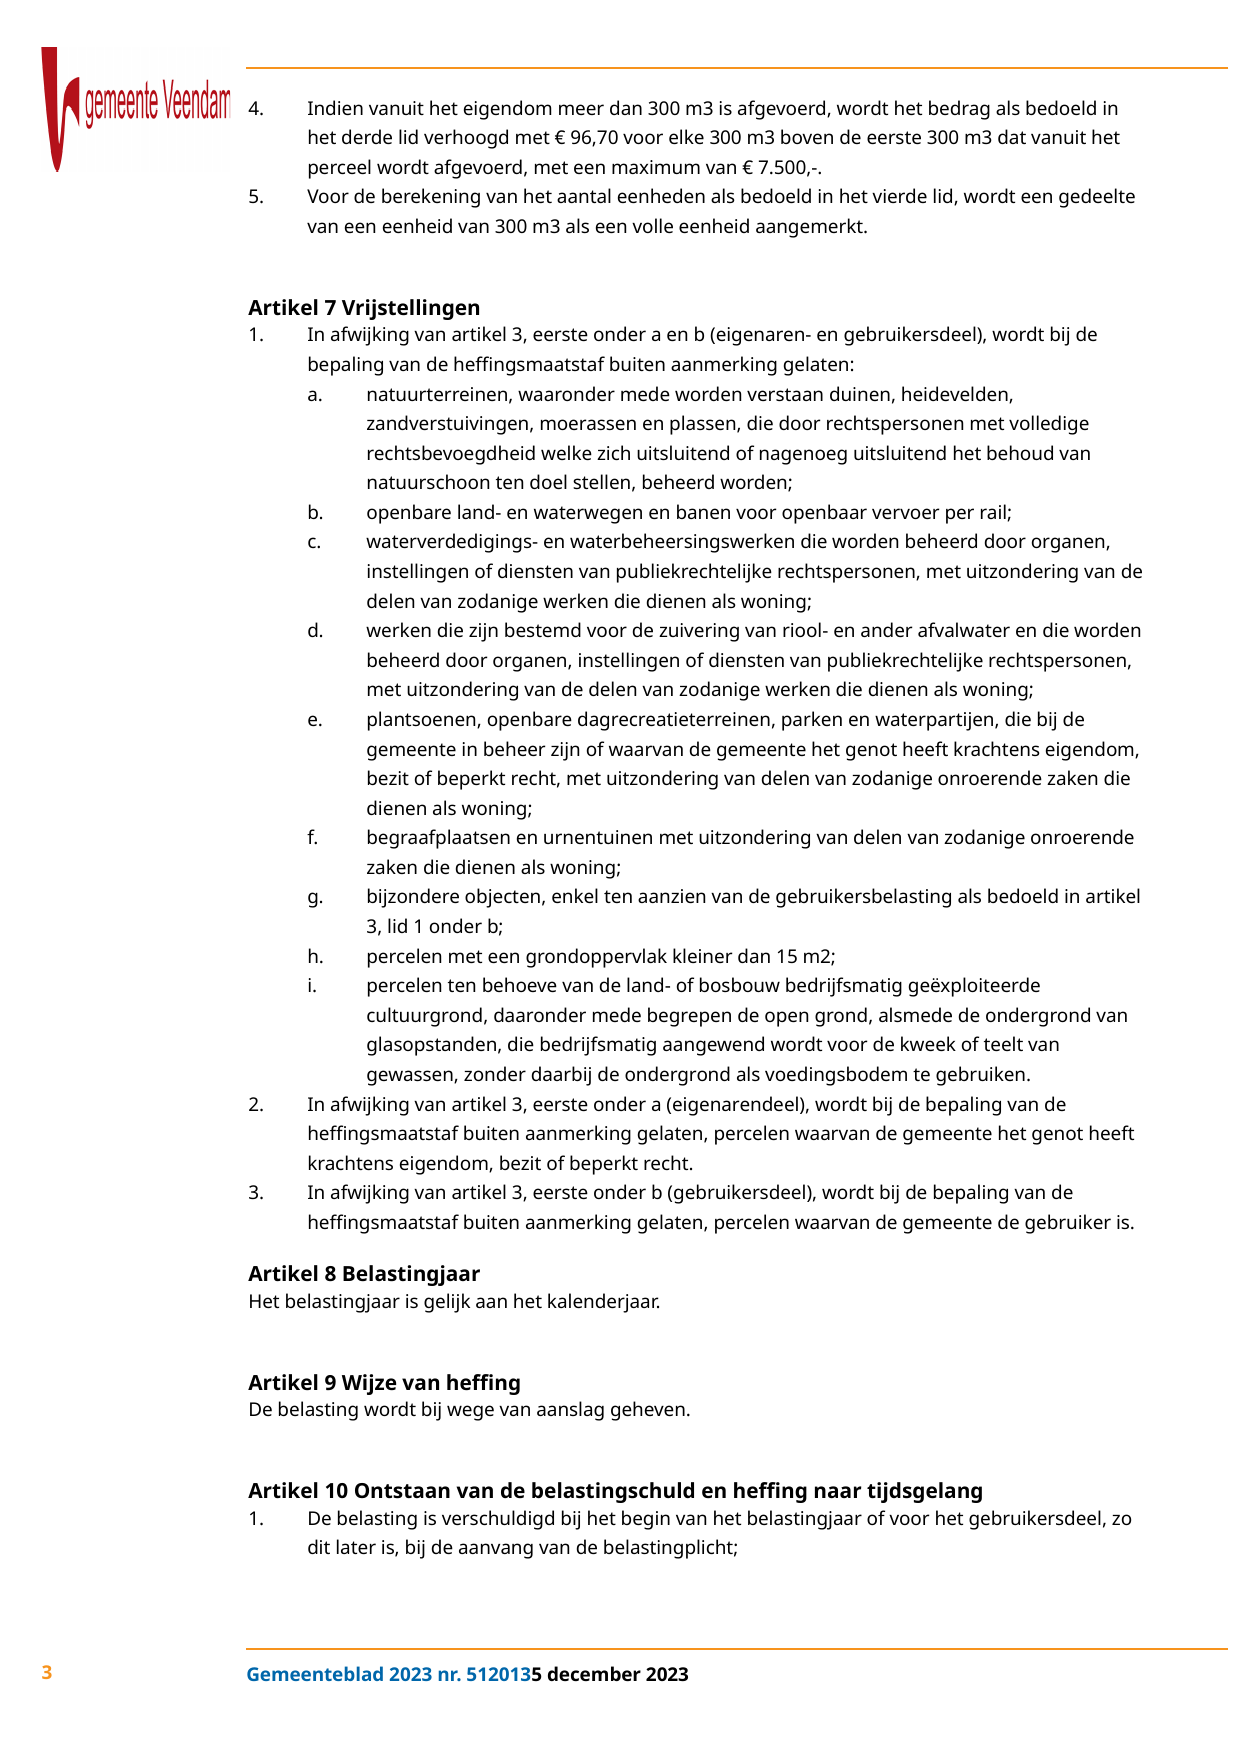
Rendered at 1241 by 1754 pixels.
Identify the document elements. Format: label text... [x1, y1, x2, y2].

list percelen ten behoeve van de land- of bosbouw bedrijfsmatig geëxploiteerde cultuurgrond, daaronder mede begrepen de open grond, alsmede de ondergrond van glasopstanden, die bedrijfsmatig aangewend wordt voor de kweek of teelt van gewassen, zonder daarbij de ondergrond als voedingsbodem te gebruiken. [307, 972, 1152, 1087]
list bijzondere objecten, enkel ten aanzien van de gebruikersbelasting als bedoeld in artikel 3, lid 1 onder b; [307, 884, 1152, 939]
text Artikel 10 Ontstaan van de belastingschuld en heffing naar tijdsgelang [248, 1476, 1152, 1505]
list begraafplaatsen en urnentuinen met uitzondering van delen van zodanige onroerende zaken die dienen als woning; [307, 824, 1152, 880]
list In afwijking van artikel 3, eerste onder b (gebruikersdeel), wordt bij de bepaling van de heffingsmaatstaf buiten aanmerking gelaten, percelen waarvan de gemeente de gebruiker is. [248, 1179, 1152, 1235]
list Voor de berekening van het aantal eenheden als bedoeld in het vierde lid, wordt een gedeelte van een eenheid van 300 m3 als een volle eenheid aangemerkt. [248, 183, 1152, 239]
list percelen met een grondoppervlak kleiner dan 15 m2; [307, 943, 1152, 968]
list Indien vanuit het eigendom meer dan 300 m3 is afgevoerd, wordt het bedrag als bedoeld in het derde lid verhoogd met € 96,70 voor elke 300 m3 boven de eerste 300 m3 dat vanuit het perceel wordt afgevoerd, met een maximum van € 7.500,-. [248, 95, 1152, 180]
list openbare land- en waterwegen en banen voor openbaar vervoer per rail; [307, 499, 1152, 525]
text Artikel 9 Wijze van heffing [248, 1368, 1152, 1396]
list natuurterreinen, waaronder mede worden verstaan duinen, heidevelden, zandverstuivingen, moerassen en plassen, die door rechtspersonen met volledige rechtsbevoegdheid welke zich uitsluitend of nagenoeg uitsluitend het behoud van natuurschoon ten doel stellen, beheerd worden; [307, 381, 1152, 495]
list In afwijking van artikel 3, eerste onder a (eigenarendeel), wordt bij de bepaling van de heffingsmaatstaf buiten aanmerking gelaten, percelen waarvan de gemeente het genot heeft krachtens eigendom, bezit of beperkt recht. [248, 1091, 1152, 1176]
text Artikel 8 Belastingjaar [248, 1259, 1152, 1288]
text Het belastingjaar is gelijk aan het kalenderjaar. [248, 1288, 1152, 1314]
text De belasting wordt bij wege van aanslag geheven. [248, 1396, 1152, 1422]
picture [41, 47, 231, 172]
list werken die zijn bestemd voor de zuivering van riool- en ander afvalwater en die worden beheerd door organen, instellingen of diensten van publiekrechtelijke rechtspersonen, met uitzondering van de delen van zodanige werken die dienen als woning; [307, 617, 1152, 702]
list De belasting is verschuldigd bij het begin van het belastingjaar of voor het gebruikersdeel, zo dit later is, bij de aanvang van de belastingplicht; [248, 1505, 1152, 1560]
list waterverdedigings- en waterbeheersingswerken die worden beheerd door organen, instellingen of diensten van publiekrechtelijke rechtspersonen, met uitzondering van de delen van zodanige werken die dienen als woning; [307, 529, 1152, 613]
text Artikel 7 Vrijstellingen [248, 293, 1152, 322]
list plantsoenen, openbare dagrecreatieterreinen, parken en waterpartijen, die bij de gemeente in beheer zijn of waarvan de gemeente het genot heeft krachtens eigendom, bezit of beperkt recht, met uitzondering van delen van zodanige onroerende zaken die dienen als woning; [307, 706, 1152, 821]
list In afwijking van artikel 3, eerste onder a en b (eigenaren- en gebruikersdeel), wordt bij de bepaling van de heffingsmaatstaf buiten aanmerking gelaten: [248, 322, 1152, 377]
